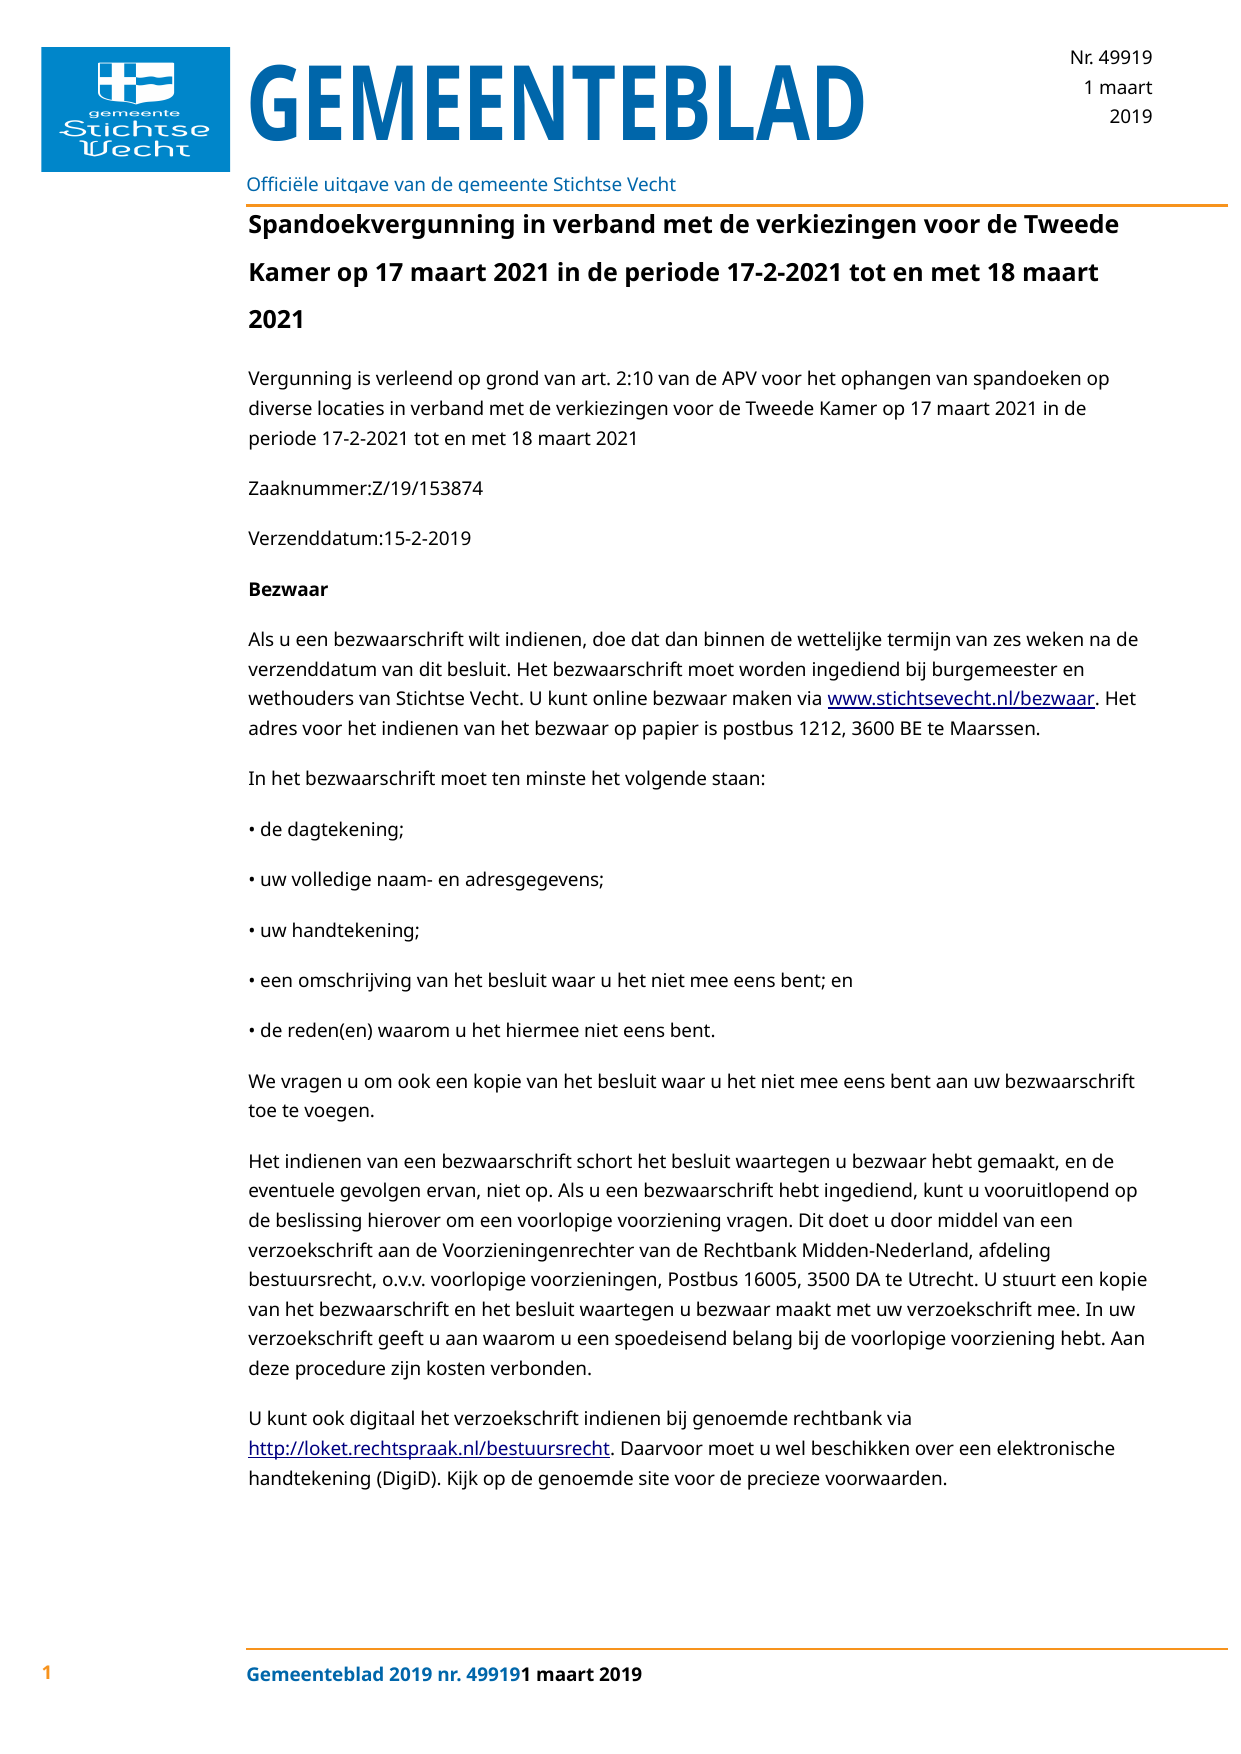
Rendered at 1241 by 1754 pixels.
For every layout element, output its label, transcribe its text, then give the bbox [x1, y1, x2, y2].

text Spandoekvergunning in verband met de verkiezingen voor de Tweede Kamer op 17 maart 2021 in de periode 17-2-2021 tot en met 18 maart 2021 [248, 207, 1152, 336]
text Het indienen van een bezwaarschrift schort het besluit waartegen u bezwaar hebt gemaakt, en de eventuele gevolgen ervan, niet op. Als u een bezwaarschrift hebt ingediend, kunt u vooruitlopend op de beslissing hierover om een voorlopige voorziening vragen. Dit doet u door middel van een verzoekschrift aan de Voorzieningenrechter van de Rechtbank Midden-Nederland, afdeling bestuursrecht, o.v.v. voorlopige voorzieningen, Postbus 16005, 3500 DA te Utrecht. U stuurt een kopie van het bezwaarschrift en het besluit waartegen u bezwaar maakt met uw verzoekschrift mee. In uw verzoekschrift geeft u aan waarom u een spoedeisend belang bij de voorlopige voorziening hebt. Aan deze procedure zijn kosten verbonden. [248, 1148, 1152, 1381]
text • de dagtekening; [248, 816, 1152, 842]
text • uw handtekening; [248, 917, 1152, 942]
text Zaaknummer:Z/19/153874 [248, 475, 1152, 501]
picture [99, 63, 135, 101]
text • de reden(en) waarom u het hiermee niet eens bent. [248, 1018, 1152, 1043]
text • uw volledige naam- en adresgegevens; [248, 866, 1152, 892]
text Bezwaar [248, 576, 1152, 602]
text In het bezwaarschrift moet ten minste het volgende staan: [248, 766, 1152, 791]
picture [137, 63, 174, 103]
text Vergunning is verleend op grond van art. 2:10 van de APV voor het ophangen van spandoeken op diverse locaties in verband met de verkiezingen voor de Tweede Kamer op 17 maart 2021 in de periode 17-2-2021 tot en met 18 maart 2021 [248, 366, 1152, 450]
text U kunt ook digitaal het verzoekschrift indienen bij genoemde rechtbank via http://loket.rechtspraak.nl/bestuursrecht. Daarvoor moet u wel beschikken over een elektronische handtekening (DigiD). Kijk op de genoemde site voor de precieze voorwaarden. [248, 1406, 1152, 1490]
text We vragen u om ook een kopie van het besluit waar u het niet mee eens bent aan uw bezwaarschrift toe te voegen. [248, 1068, 1152, 1123]
text Als u een bezwaarschrift wilt indienen, doe dat dan binnen de wettelijke termijn van zes weken na de verzenddatum van dit besluit. Het bezwaarschrift moet worden ingediend bij burgemeester en wethouders van Stichtse Vecht. U kunt online bezwaar maken via www.stichtsevecht.nl/bezwaar. Het adres voor het indienen van het bezwaar op papier is postbus 1212, 3600 BE te Maarssen. [248, 626, 1152, 741]
text • een omschrijving van het besluit waar u het niet mee eens bent; en [248, 967, 1152, 993]
text Verzenddatum:15-2-2019 [248, 526, 1152, 551]
